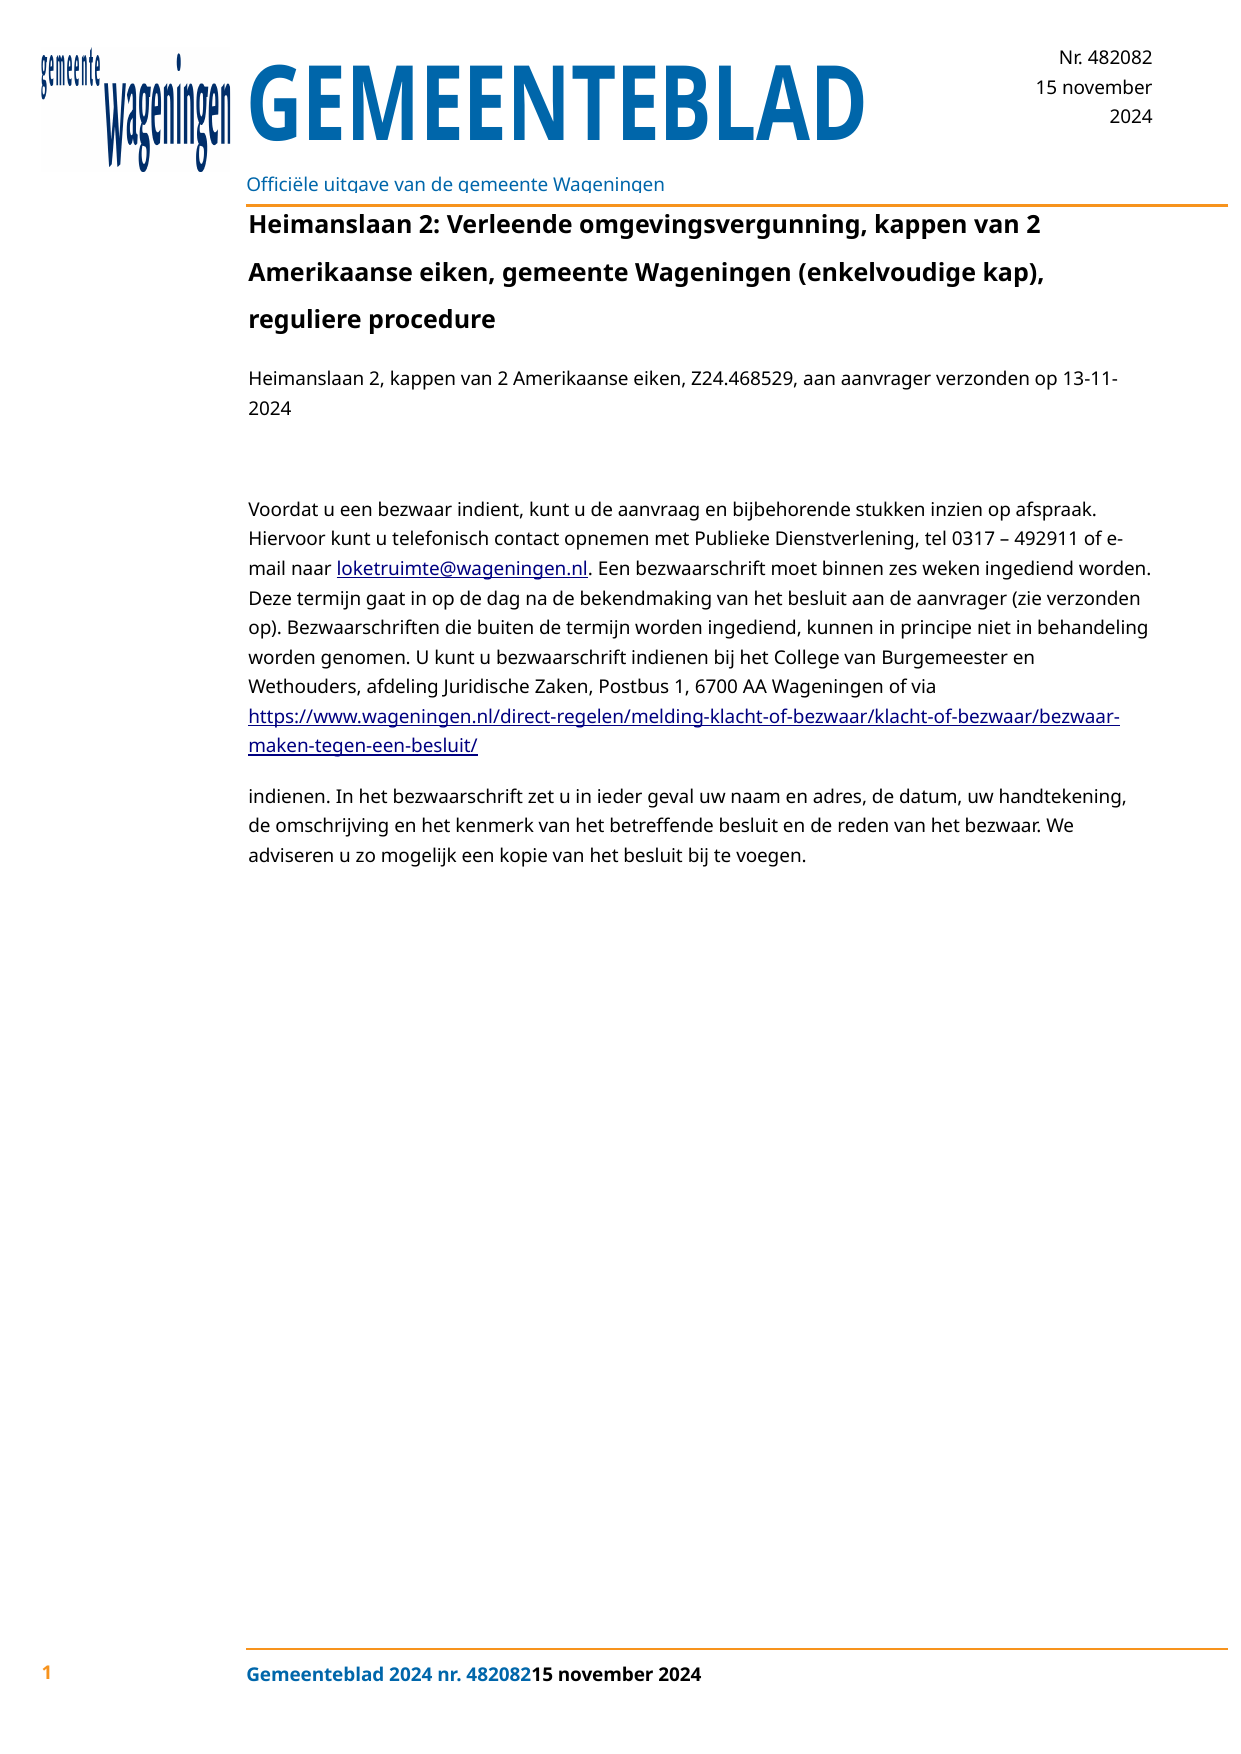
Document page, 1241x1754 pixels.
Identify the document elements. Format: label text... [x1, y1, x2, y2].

text indienen. In het bezwaarschrift zet u in ieder geval uw naam en adres, de datum, uw handtekening, de omschrijving en het kenmerk van het betreffende besluit en de reden van het bezwaar. We adviseren u zo mogelijk een kopie van het besluit bij te voegen. [248, 783, 1152, 868]
text Heimanslaan 2, kappen van 2 Amerikaanse eiken, Z24.468529, aan aanvrager verzonden op 13-11-2024 [248, 366, 1152, 421]
text Voordat u een bezwaar indient, kunt u de aanvraag en bijbehorende stukken inzien op afspraak. Hiervoor kunt u telefonisch contact opnemen met Publieke Dienstverlening, tel 0317 – 492911 of e-mail naar loketruimte@wageningen.nl. Een bezwaarschrift moet binnen zes weken ingediend worden. Deze termijn gaat in op de dag na de bekendmaking van het besluit aan de aanvrager (zie verzonden op). Bezwaarschriften die buiten de termijn worden ingediend, kunnen in principe niet in behandeling worden genomen. U kunt u bezwaarschrift indienen bij het College van Burgemeester en Wethouders, afdeling Juridische Zaken, Postbus 1, 6700 AA Wageningen of via https://www.wageningen.nl/direct-regelen/melding-klacht-of-bezwaar/klacht-of-bezwaar/bezwaar-maken-tegen-een-besluit/ [248, 496, 1152, 758]
text Heimanslaan 2: Verleende omgevingsvergunning, kappen van 2 Amerikaanse eiken, gemeente Wageningen (enkelvoudige kap), reguliere procedure [248, 207, 1152, 336]
picture [41, 47, 231, 172]
